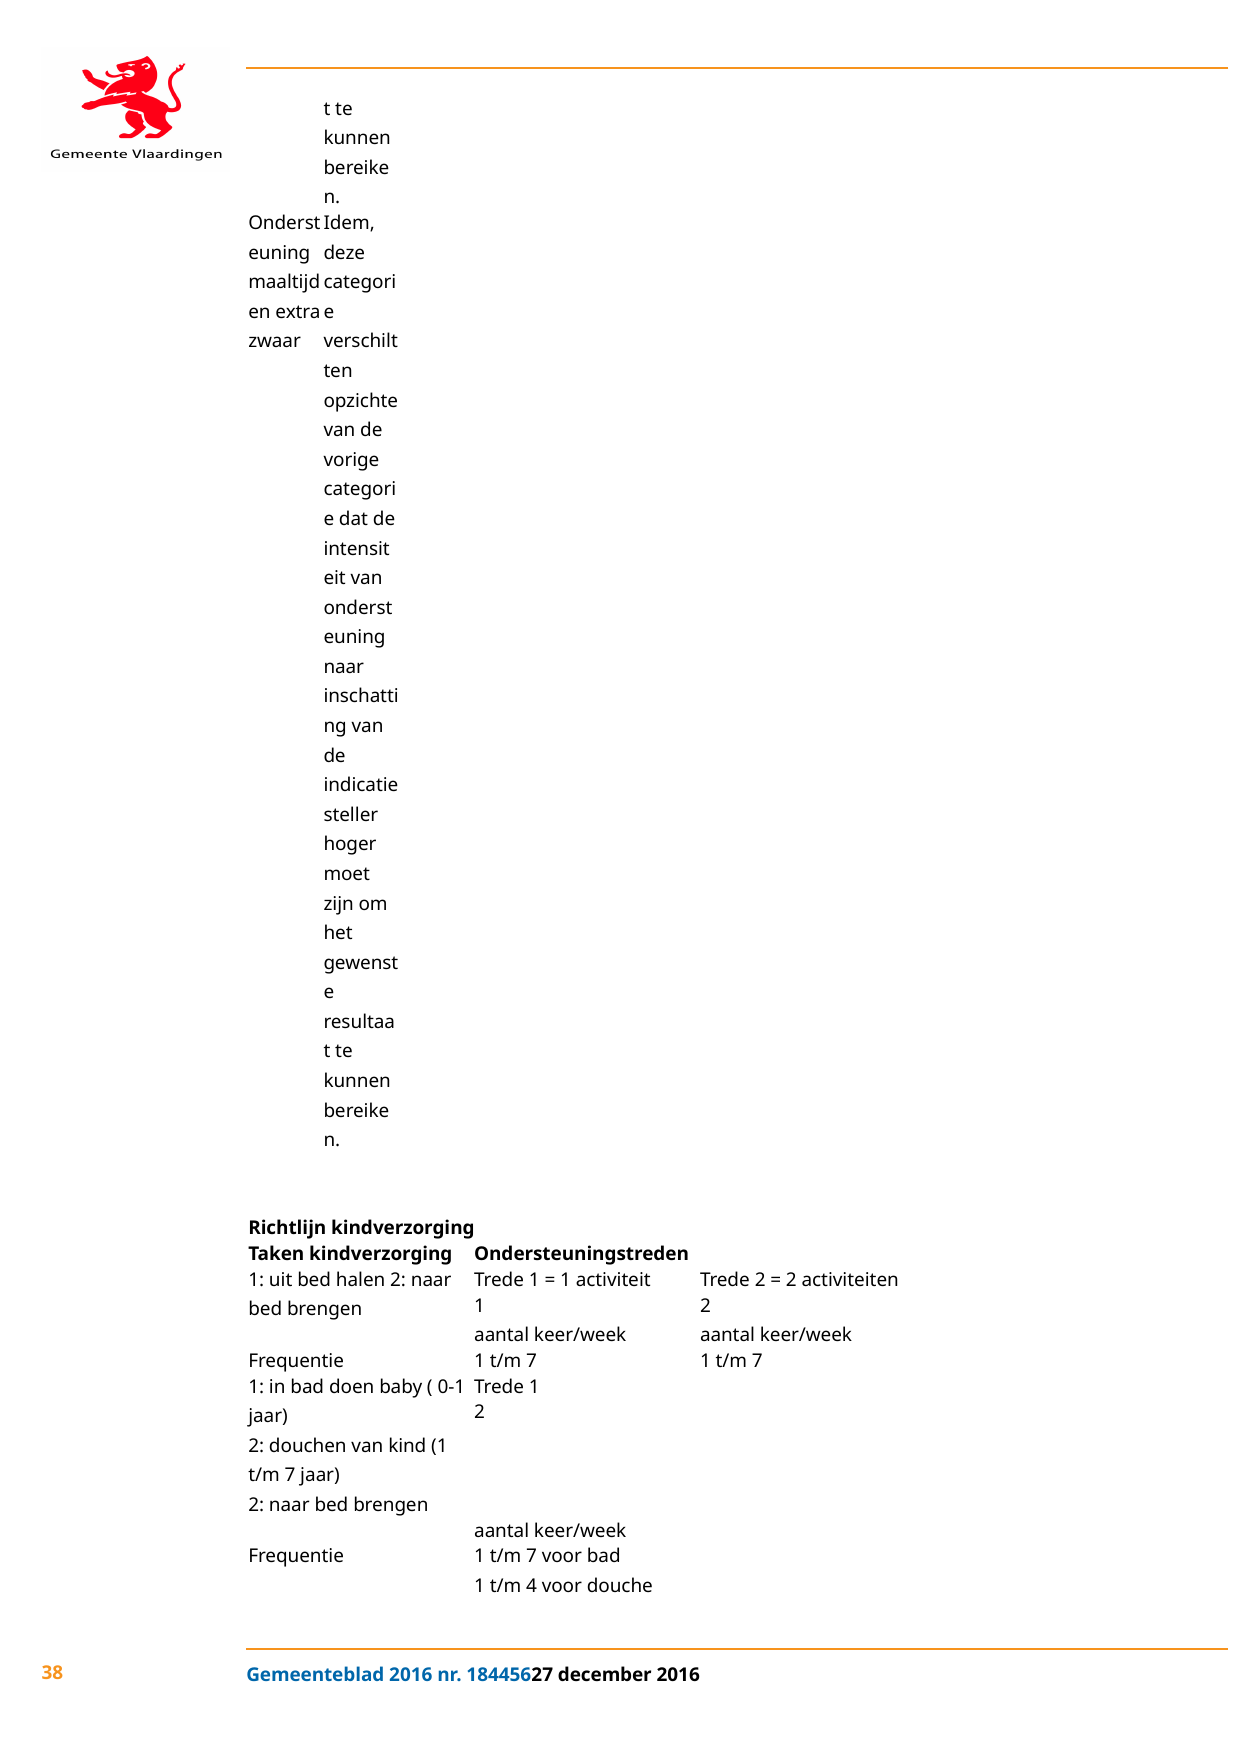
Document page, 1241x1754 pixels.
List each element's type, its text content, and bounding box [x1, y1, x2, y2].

table_cell 1 t/m 7 [700, 1347, 926, 1373]
table_cell [700, 1373, 926, 1398]
table_cell [248, 1321, 474, 1347]
table_cell [248, 1517, 474, 1543]
table_cell Ondersteuning maaltijden extra zwaar [248, 209, 323, 1152]
table_cell t te kunnen bereiken. [323, 95, 398, 209]
table_cell Trede 1 [474, 1373, 700, 1398]
table_cell 2 [700, 1292, 926, 1321]
table_cell [700, 1543, 926, 1598]
table_cell Idem, deze categorie verschilt ten opzichte van de vorige categorie dat de intensiteit van ondersteuning naar inschatting van de indicatiesteller hoger moet zijn om het gewenste resultaat te kunnen bereiken. [323, 209, 398, 1152]
table_cell Trede 2 = 2 activiteiten [700, 1266, 926, 1292]
table_cell [700, 1399, 926, 1517]
table_cell [926, 1373, 1152, 1398]
table_cell [926, 1543, 1152, 1598]
table_header Richtlijn kindverzorging [248, 1215, 700, 1240]
table_cell 1 [474, 1292, 700, 1321]
table_cell 1 t/m 7 voor bad 1 t/m 4 voor douche [474, 1543, 700, 1598]
table_cell 1: uit bed halen 2: naar bed brengen [248, 1266, 474, 1321]
table_cell [700, 1517, 926, 1543]
table_cell [926, 1347, 1152, 1373]
table_cell [926, 1517, 1152, 1543]
picture [41, 47, 231, 172]
table_cell Frequentie [248, 1543, 474, 1598]
table_cell aantal keer/week [474, 1321, 700, 1347]
table_cell Ondersteuningstreden [474, 1240, 1152, 1266]
table_cell 2 [474, 1399, 700, 1517]
table_cell [926, 1399, 1152, 1517]
table_cell [248, 95, 323, 209]
table_cell [926, 1292, 1152, 1321]
table_cell 1: in bad doen baby ( 0-1 jaar) 2: douchen van kind (1 t/m 7 jaar) 2: naar bed brengen [248, 1373, 474, 1517]
table_cell [926, 1321, 1152, 1347]
table_cell aantal keer/week [700, 1321, 926, 1347]
table_cell Frequentie [248, 1347, 474, 1373]
table_cell [926, 1266, 1152, 1292]
table_cell 1 t/m 7 [474, 1347, 700, 1373]
table_cell Taken kindverzorging [248, 1240, 474, 1266]
table_cell Trede 1 = 1 activiteit [474, 1266, 700, 1292]
table_cell aantal keer/week [474, 1517, 700, 1543]
